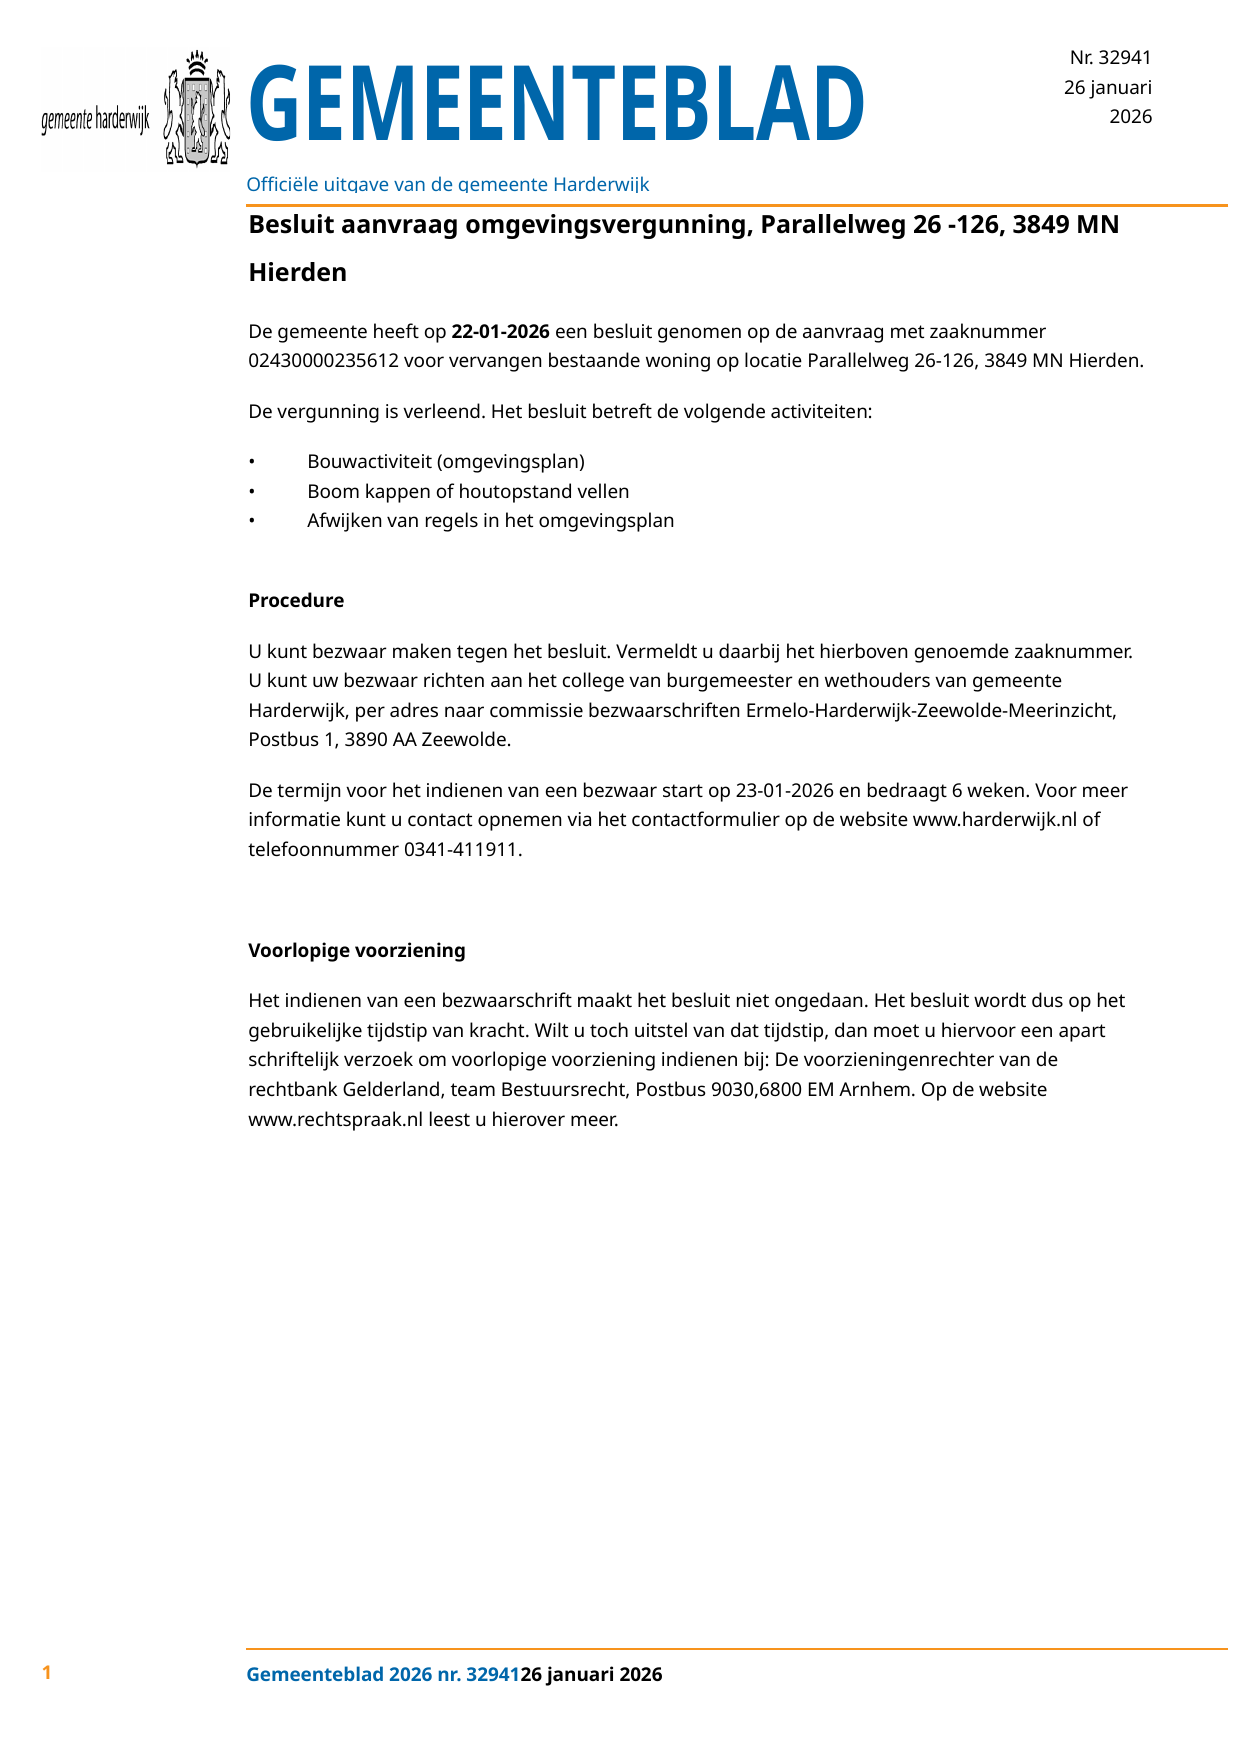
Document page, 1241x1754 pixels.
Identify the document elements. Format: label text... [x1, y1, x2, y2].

text Het indienen van een bezwaarschrift maakt het besluit niet ongedaan. Het besluit wordt dus op het gebruikelijke tijdstip van kracht. Wilt u toch uitstel van dat tijdstip, dan moet u hiervoor een apart schriftelijk verzoek om voorlopige voorziening indienen bij: De voorzieningenrechter van de rechtbank Gelderland, team Bestuursrecht, Postbus 9030,6800 EM Arnhem. Op de website www.rechtspraak.nl leest u hierover meer. [248, 987, 1152, 1132]
text De vergunning is verleend. Het besluit betreft de volgende activiteiten: [248, 398, 1152, 424]
list Bouwactiviteit (omgevingsplan) [248, 448, 1152, 474]
text Besluit aanvraag omgevingsvergunning, Parallelweg 26 -126, 3849 MN Hierden [248, 207, 1152, 288]
text U kunt bezwaar maken tegen het besluit. Vermeldt u daarbij het hierboven genoemde zaaknummer. U kunt uw bezwaar richten aan het college van burgemeester en wethouders van gemeente Harderwijk, per adres naar commissie bezwaarschriften Ermelo-Harderwijk-Zeewolde-Meerinzicht, Postbus 1, 3890 AA Zeewolde. [248, 638, 1152, 752]
list Afwijken van regels in het omgevingsplan [248, 507, 1152, 533]
text De gemeente heeft op 22-01-2026 een besluit genomen op de aanvraag met zaaknummer 02430000235612 voor vervangen bestaande woning op locatie Parallelweg 26-126, 3849 MN Hierden. [248, 318, 1152, 373]
list Boom kappen of houtopstand vellen [248, 478, 1152, 504]
text Procedure [248, 587, 1152, 613]
text De termijn voor het indienen van een bezwaar start op 23-01-2026 en bedraagt 6 weken. Voor meer informatie kunt u contact opnemen via het contactformulier op de website www.harderwijk.nl of telefoonnummer 0341-411911. [248, 777, 1152, 862]
text Voorlopige voorziening [248, 937, 1152, 963]
picture [41, 47, 231, 172]
